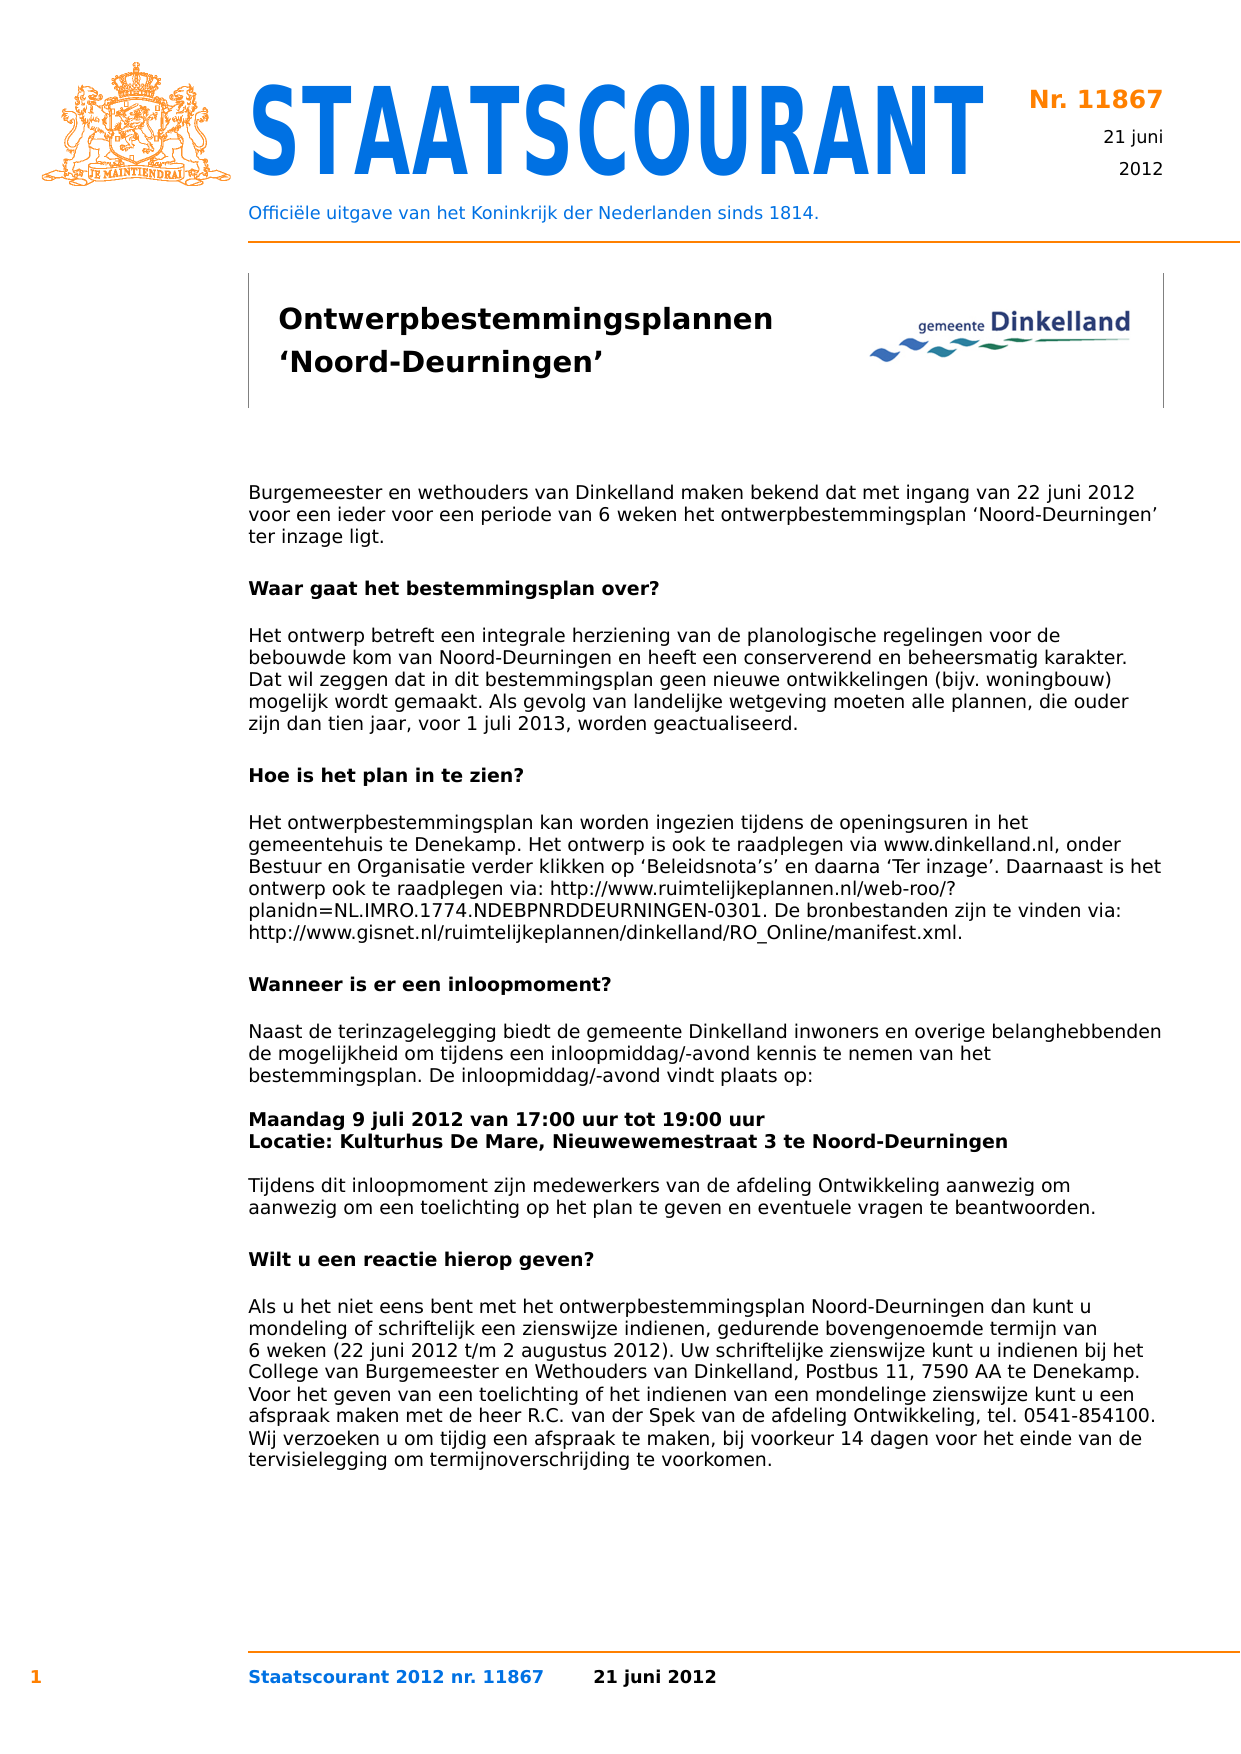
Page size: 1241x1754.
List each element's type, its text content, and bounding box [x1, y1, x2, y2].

text Als u het niet eens bent met het ontwerpbestemmingsplan Noord-Deurningen dan kunt u mondeling of schriftelijk een zienswijze indienen, gedurende bovengenoemde termijn van 6 weken (22 juni 2012 t/m 2 augustus 2012). Uw schriftelijke zienswijze kunt u indienen bij het College van Burgemeester en Wethouders van Dinkelland, Postbus 11, 7590 AA te Denekamp. [248, 1296, 1163, 1383]
picture [41, 62, 231, 186]
text Maandag 9 juli 2012 van 17:00 uur tot 19:00 uur [248, 1109, 1163, 1131]
subtitle Wilt u een reactie hierop geven? [248, 1248, 1163, 1271]
table_header STAATSCOURANT [248, 62, 998, 203]
text Locatie: Kulturhus De Mare, Nieuwewemestraat 3 te Noord-Deurningen [248, 1131, 1163, 1153]
subtitle Hoe is het plan in te zien? [248, 765, 1163, 787]
table_header [25, 62, 248, 241]
subtitle Wanneer is er een inloopmoment? [248, 974, 1163, 996]
text Burgemeester en wethouders van Dinkelland maken bekend dat met ingang van 22 juni 2012 voor een ieder voor een periode van 6 weken het ontwerpbestemmingsplan ‘Noord-Deurningen’ ter inzage ligt. [248, 482, 1163, 548]
text Voor het geven van een toelichting of het indienen van een mondelinge zienswijze kunt u een afspraak maken met de heer R.C. van der Spek van de afdeling Ontwikkeling, tel. 0541-854100. Wij verzoeken u om tijdig een afspraak te maken, bij voorkeur 14 dagen voor het einde van de tervisielegging om termijnoverschrijding te voorkomen. [248, 1383, 1163, 1471]
picture [867, 302, 1134, 368]
text Tijdens dit inloopmoment zijn medewerkers van de afdeling Ontwikkeling aanwezig om aanwezig om een toelichting op het plan te geven en eventuele vragen te beantwoorden. [248, 1174, 1163, 1218]
text Het ontwerpbestemmingsplan kan worden ingezien tijdens de openingsuren in het gemeentehuis te Denekamp. Het ontwerp is ook te raadplegen via www.dinkelland.nl, onder Bestuur en Organisatie verder klikken op ‘Beleidsnota’s’ en daarna ‘Ter inzage’. Daarnaast is het ontwerp ook te raadplegen via: http://www.ruimtelijkeplannen.nl/web-roo/?planidn=NL.IMRO.1774.NDEBPNRDDEURNINGEN-0301. De bronbestanden zijn te vinden via: http://www.gisnet.nl/ruimtelijkeplannen/dinkelland/RO_Online/manifest.xml. [248, 812, 1163, 944]
table_cell Officiële uitgave van het Koninkrijk der Nederlanden sinds 1814. [248, 203, 1240, 241]
subtitle Waar gaat het bestemmingsplan over? [248, 578, 1163, 600]
table_cell 21 juni [998, 121, 1240, 153]
table_cell 2012 [998, 153, 1240, 203]
table_header Nr. 11867 [998, 62, 1240, 121]
subtitle Ontwerpbestemmingsplannen ‘Noord-Deurningen’ [249, 273, 1163, 408]
text Naast de terinzagelegging biedt de gemeente Dinkelland inwoners en overige belanghebbenden de mogelijkheid om tijdens een inloopmiddag/-avond kennis te nemen van het bestemmingsplan. De inloopmiddag/-avond vindt plaats op: [248, 1021, 1163, 1087]
text Het ontwerp betreft een integrale herziening van de planologische regelingen voor de bebouwde kom van Noord-Deurningen en heeft een conserverend en beheersmatig karakter. Dat wil zeggen dat in dit bestemmingsplan geen nieuwe ontwikkelingen (bijv. woningbouw) mogelijk wordt gemaakt. Als gevolg van landelijke wetgeving moeten alle plannen, die ouder zijn dan tien jaar, voor 1 juli 2013, worden geactualiseerd. [248, 625, 1163, 735]
